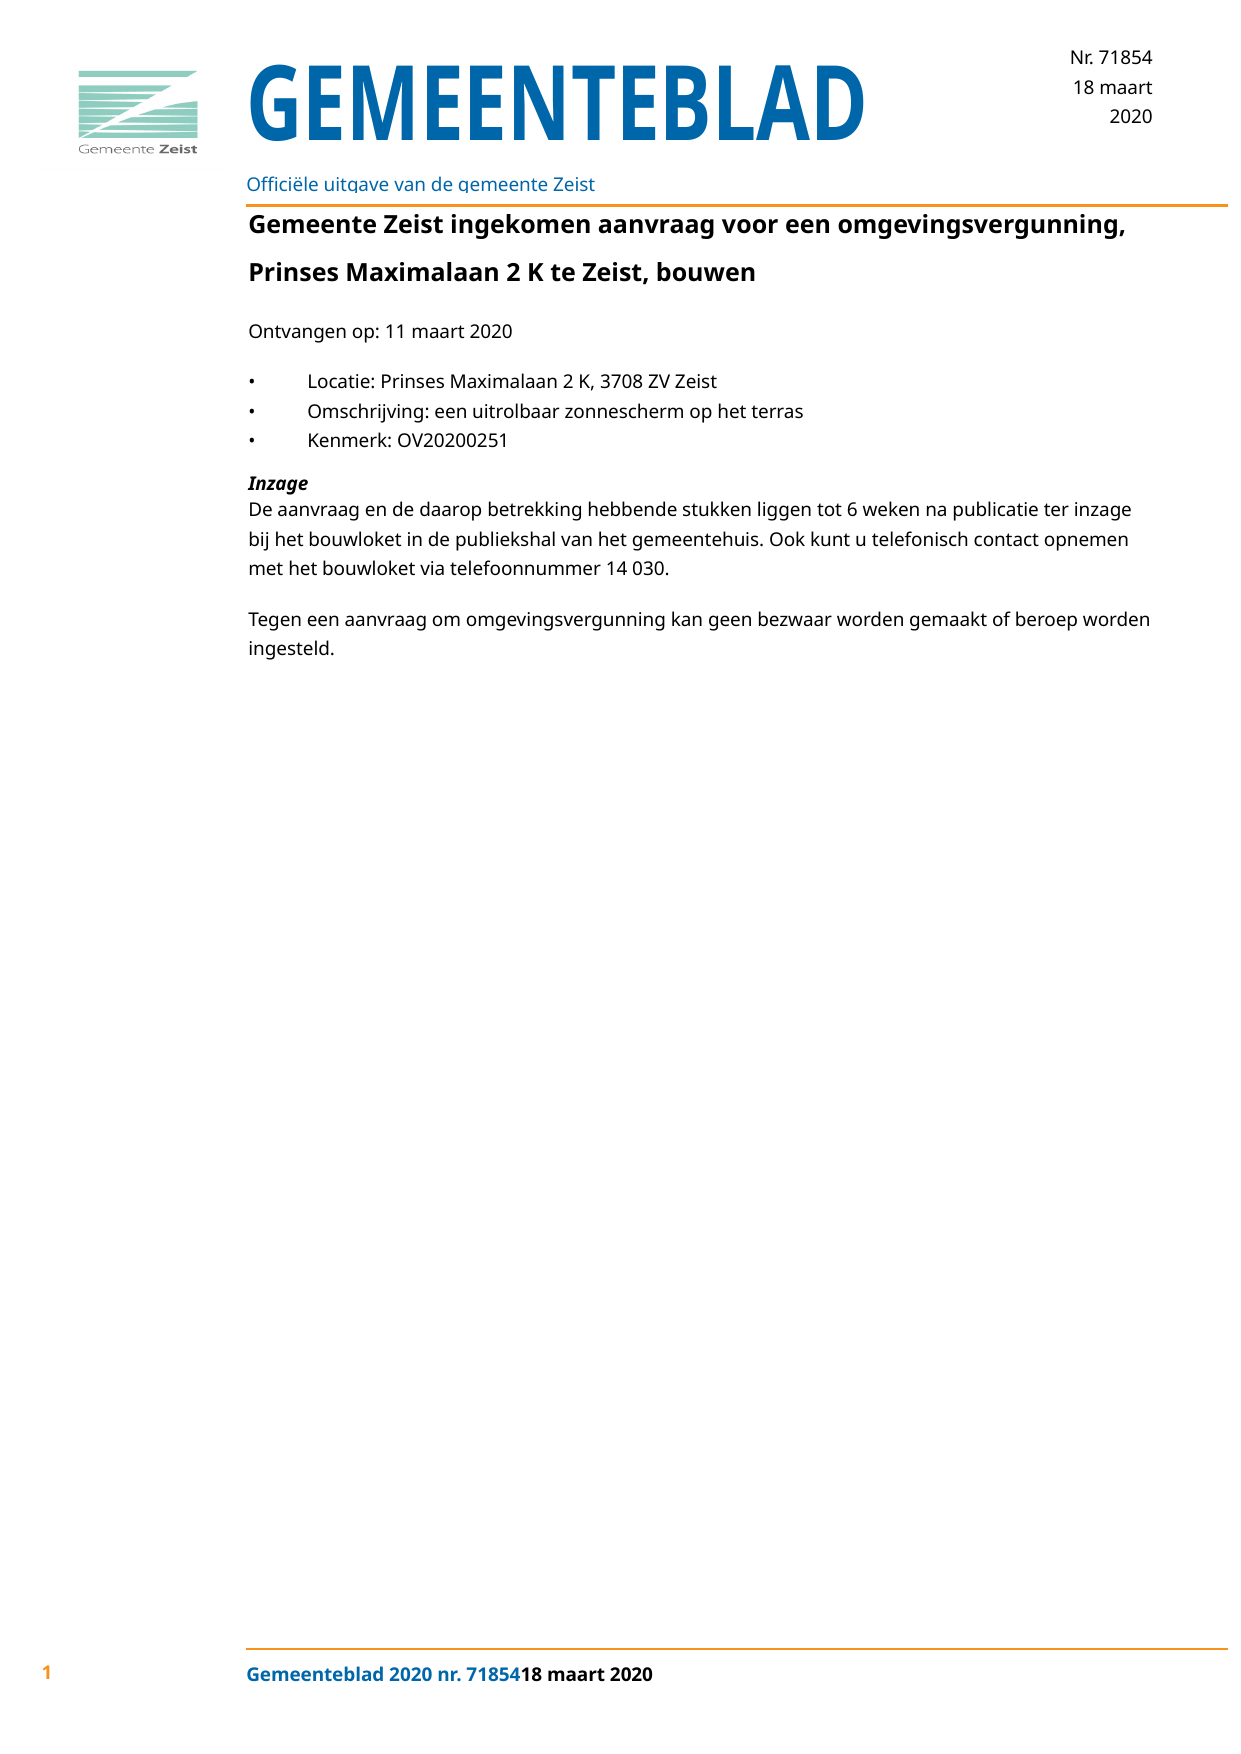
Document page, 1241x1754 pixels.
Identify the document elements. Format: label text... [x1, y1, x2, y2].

list Kenmerk: OV20200251 [248, 427, 1152, 453]
picture [41, 47, 231, 172]
list Locatie: Prinses Maximalaan 2 K, 3708 ZV Zeist [248, 368, 1152, 394]
text De aanvraag en de daarop betrekking hebbende stukken liggen tot 6 weken na publicatie ter inzage bij het bouwloket in de publiekshal van het gemeentehuis. Ook kunt u telefonisch contact opnemen met het bouwloket via telefoonnummer 14 030. [248, 496, 1152, 581]
text Inzage [248, 471, 1152, 496]
text Gemeente Zeist ingekomen aanvraag voor een omgevingsvergunning, Prinses Maximalaan 2 K te Zeist, bouwen [248, 207, 1152, 288]
text Tegen een aanvraag om omgevingsvergunning kan geen bezwaar worden gemaakt of beroep worden ingesteld. [248, 606, 1152, 661]
text Ontvangen op: 11 maart 2020 [248, 318, 1152, 344]
list Omschrijving: een uitrolbaar zonnescherm op het terras [248, 398, 1152, 424]
